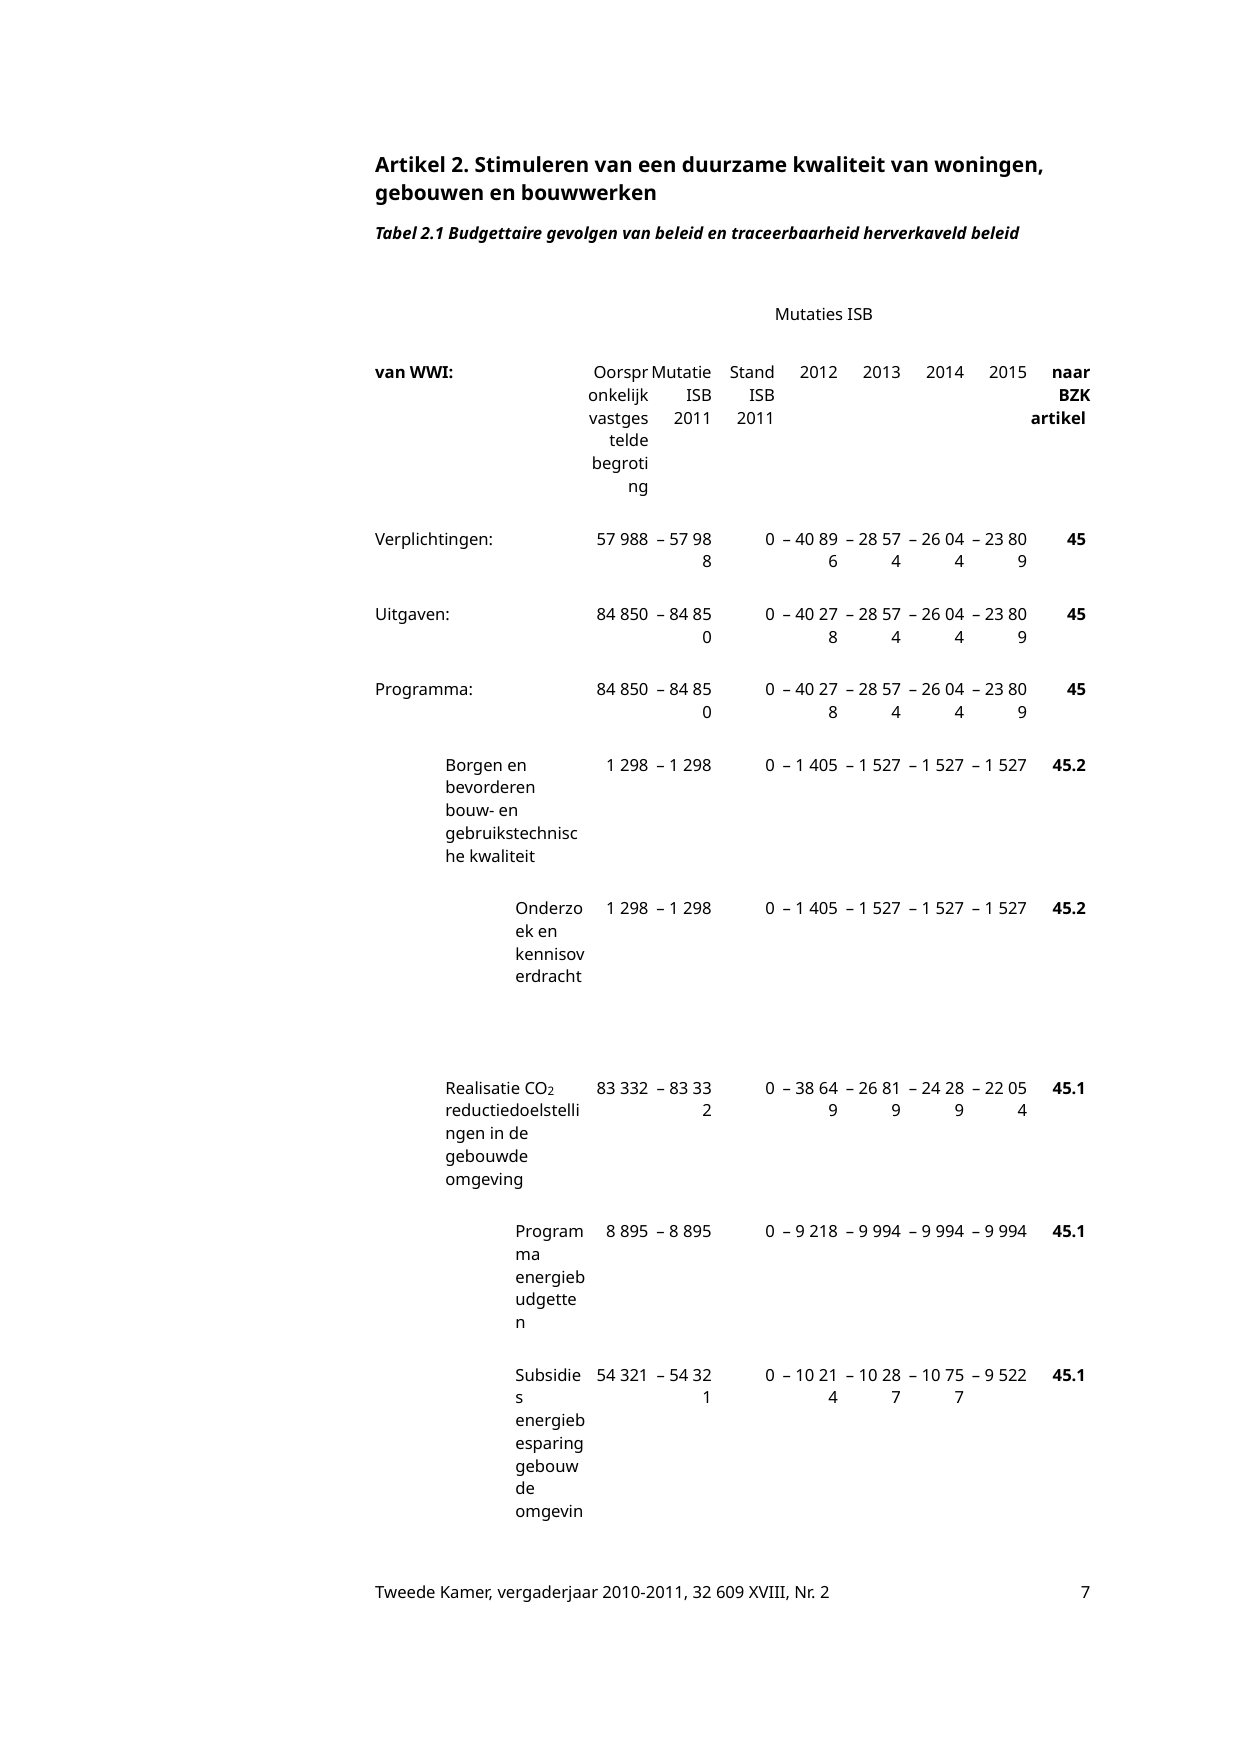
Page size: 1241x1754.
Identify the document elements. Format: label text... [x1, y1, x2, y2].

table_cell – 26 044 [901, 678, 964, 753]
table_cell van WWI: [375, 361, 585, 527]
table_cell – 23 809 [964, 527, 1027, 603]
table_cell 8 895 [585, 1220, 648, 1363]
table_cell – 40 278 [775, 603, 838, 678]
table_cell [375, 1076, 445, 1220]
table_cell [445, 1363, 515, 1522]
table_cell [585, 1018, 648, 1076]
table_cell 57 988 [585, 527, 648, 603]
table_cell 1 298 [585, 754, 648, 897]
table_cell naar BZK artikel [1027, 361, 1090, 527]
table_cell 45.2 [1027, 897, 1090, 1018]
table_cell Stand ISB 2011 [711, 361, 774, 527]
table_cell 45.1 [1027, 1076, 1090, 1220]
table_cell 2013 [838, 361, 901, 527]
table_cell 54 321 [585, 1363, 648, 1522]
table_cell – 23 809 [964, 603, 1027, 678]
table_cell Subsidies energiebesparing gebouwde omgevin [515, 1363, 585, 1522]
table_cell Mutatie ISB 2011 [648, 361, 711, 527]
table_cell – 1 298 [648, 754, 711, 897]
table_cell 0 [711, 1076, 774, 1220]
table_cell Realisatie CO2 reductiedoelstellingen in de gebouwde omgeving [445, 1076, 585, 1220]
table_cell [711, 1018, 774, 1076]
table_cell – 9 994 [838, 1220, 901, 1363]
table_cell 0 [711, 897, 774, 1018]
table_cell 0 [711, 527, 774, 603]
table_cell [964, 1018, 1027, 1076]
table_cell – 28 574 [838, 678, 901, 753]
table_cell – 10 214 [775, 1363, 838, 1522]
table_cell [775, 1018, 838, 1076]
table_cell 45.2 [1027, 754, 1090, 897]
table_cell – 54 321 [648, 1363, 711, 1522]
table_cell 2012 [775, 361, 838, 527]
table_cell – 23 809 [964, 678, 1027, 753]
table_cell [375, 1363, 445, 1522]
table_cell 0 [711, 603, 774, 678]
table_cell – 9 522 [964, 1363, 1027, 1522]
table_cell – 84 850 [648, 603, 711, 678]
table_cell – 26 044 [901, 527, 964, 603]
table_cell 0 [711, 1363, 774, 1522]
table_cell 45 [1027, 527, 1090, 603]
table_cell – 9 994 [964, 1220, 1027, 1363]
table_cell – 1 527 [838, 897, 901, 1018]
table_cell [648, 1018, 711, 1076]
table_cell – 40 896 [775, 527, 838, 603]
table_cell – 1 527 [901, 754, 964, 897]
table_cell [515, 1018, 585, 1076]
table_cell Verplichtingen: [375, 527, 585, 603]
table_cell – 10 757 [901, 1363, 964, 1522]
table_cell – 9 218 [775, 1220, 838, 1363]
table_cell 45.1 [1027, 1220, 1090, 1363]
table_cell 84 850 [585, 678, 648, 753]
table_cell [445, 897, 515, 1018]
table_cell 84 850 [585, 603, 648, 678]
table_cell [1027, 1018, 1090, 1076]
table_cell 45.1 [1027, 1363, 1090, 1522]
table_cell [375, 1018, 445, 1076]
table_cell Oorspronkelijk vastgestelde begroting [585, 361, 648, 527]
table_cell 45 [1027, 678, 1090, 753]
table_cell – 40 278 [775, 678, 838, 753]
table_cell 83 332 [585, 1076, 648, 1220]
table_cell 0 [711, 754, 774, 897]
table_cell – 28 574 [838, 603, 901, 678]
table_cell – 1 298 [648, 897, 711, 1018]
table_cell Programma energiebudgetten [515, 1220, 585, 1363]
table_cell – 1 527 [964, 754, 1027, 897]
table_header [1027, 303, 1090, 361]
table_cell – 22 054 [964, 1076, 1027, 1220]
table_cell [445, 1018, 515, 1076]
text Artikel 2. Stimuleren van een duurzame kwaliteit van woningen, gebouwen en bouwwerken [375, 150, 1090, 207]
table_cell – 38 649 [775, 1076, 838, 1220]
table_cell – 1 527 [838, 754, 901, 897]
table_cell – 1 405 [775, 754, 838, 897]
table_cell – 9 994 [901, 1220, 964, 1363]
table_cell Borgen en bevorderen bouw- en gebruikstechnische kwaliteit [445, 754, 585, 897]
table_cell Onderzoek en kennisoverdracht [515, 897, 585, 1018]
table_cell [375, 1220, 445, 1363]
table_cell 1 298 [585, 897, 648, 1018]
table_cell – 1 527 [901, 897, 964, 1018]
table_cell – 1 405 [775, 897, 838, 1018]
table_header Mutaties ISB [775, 303, 1027, 361]
text Tabel 2.1 Budgettaire gevolgen van beleid en traceerbaarheid herverkaveld beleid [375, 222, 1090, 244]
table_cell – 24 289 [901, 1076, 964, 1220]
table_cell 2015 [964, 361, 1027, 527]
table_cell [445, 1220, 515, 1363]
table_cell – 28 574 [838, 527, 901, 603]
table_header [585, 303, 774, 361]
table_cell Programma: [375, 678, 585, 753]
table_header [375, 303, 585, 361]
table_cell 2014 [901, 361, 964, 527]
table_cell Uitgaven: [375, 603, 585, 678]
table_cell [901, 1018, 964, 1076]
table_cell – 26 819 [838, 1076, 901, 1220]
table_cell – 10 287 [838, 1363, 901, 1522]
table_cell [375, 897, 445, 1018]
table_cell [838, 1018, 901, 1076]
table_cell – 83 332 [648, 1076, 711, 1220]
table_cell – 57 988 [648, 527, 711, 603]
table_cell [375, 754, 445, 897]
table_cell 45 [1027, 603, 1090, 678]
table_cell 0 [711, 678, 774, 753]
table_cell – 8 895 [648, 1220, 711, 1363]
table_cell – 26 044 [901, 603, 964, 678]
table_cell – 84 850 [648, 678, 711, 753]
table_cell 0 [711, 1220, 774, 1363]
table_cell – 1 527 [964, 897, 1027, 1018]
